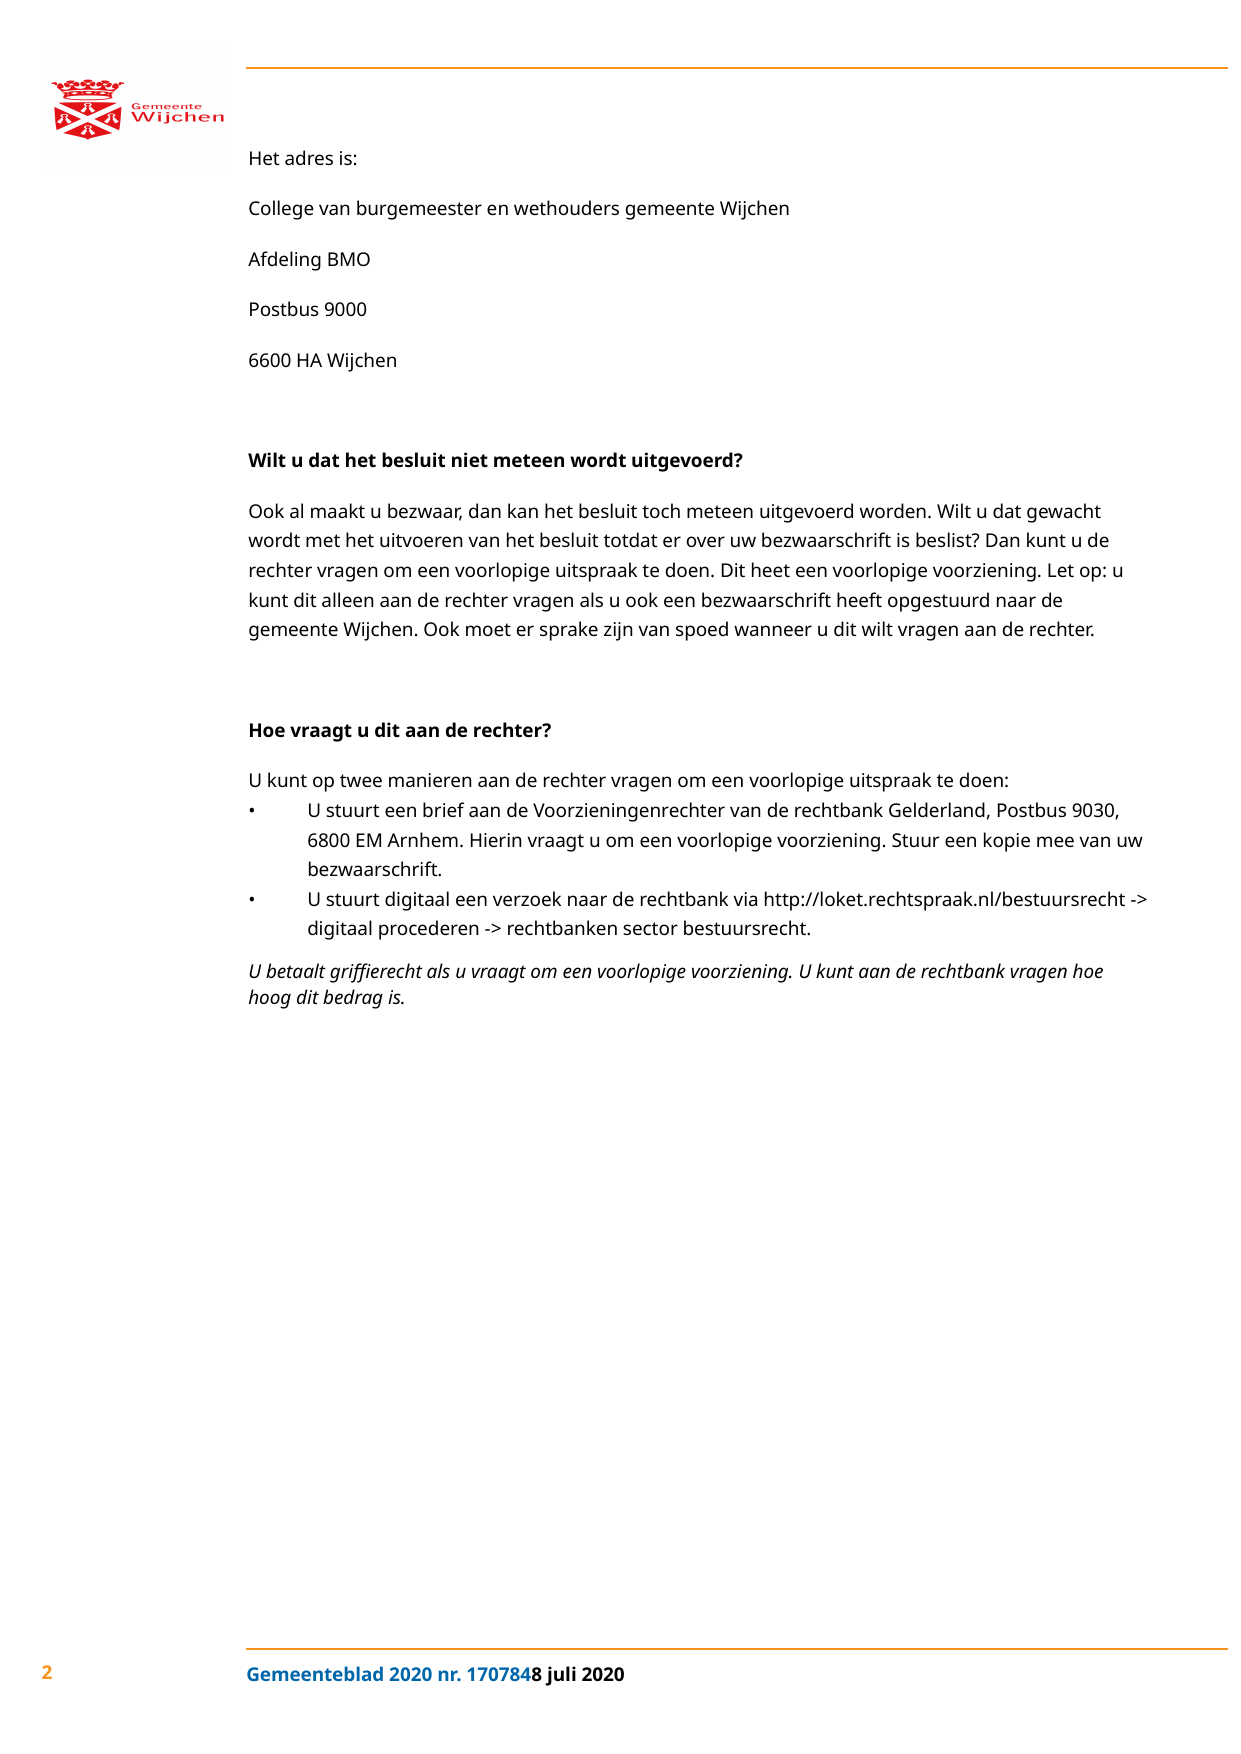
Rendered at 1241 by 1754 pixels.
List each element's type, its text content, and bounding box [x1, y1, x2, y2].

text Het adres is: [248, 145, 1152, 171]
picture [41, 47, 231, 172]
list U stuurt digitaal een verzoek naar de rechtbank via http://loket.rechtspraak.nl/bestuursrecht -> digitaal procederen -> rechtbanken sector bestuursrecht. [248, 886, 1152, 941]
text U betaalt griffierecht als u vraagt om een voorlopige voorziening. U kunt aan de rechtbank vragen hoe hoog dit bedrag is. [248, 959, 1152, 1010]
text U kunt op twee manieren aan de rechter vragen om een voorlopige uitspraak te doen: [248, 768, 1152, 793]
text Hoe vraagt u dit aan de rechter? [248, 717, 1152, 743]
text Ook al maakt u bezwaar, dan kan het besluit toch meteen uitgevoerd worden. Wilt u dat gewacht wordt met het uitvoeren van het besluit totdat er over uw bezwaarschrift is beslist? Dan kunt u de rechter vragen om een voorlopige uitspraak te doen. Dit heet een voorlopige voorziening. Let op: u kunt dit alleen aan de rechter vragen als u ook een bezwaarschrift heeft opgestuurd naar de gemeente Wijchen. Ook moet er sprake zijn van spoed wanneer u dit wilt vragen aan de rechter. [248, 498, 1152, 642]
text College van burgemeester en wethouders gemeente Wijchen [248, 196, 1152, 221]
list U stuurt een brief aan de Voorzieningenrechter van de rechtbank Gelderland, Postbus 9030, 6800 EM Arnhem. Hierin vraagt u om een voorlopige voorziening. Stuur een kopie mee van uw bezwaarschrift. [248, 797, 1152, 882]
text 6600 HA Wijchen [248, 347, 1152, 373]
text Postbus 9000 [248, 296, 1152, 322]
text Afdeling BMO [248, 246, 1152, 272]
text Wilt u dat het besluit niet meteen wordt uitgevoerd? [248, 448, 1152, 473]
